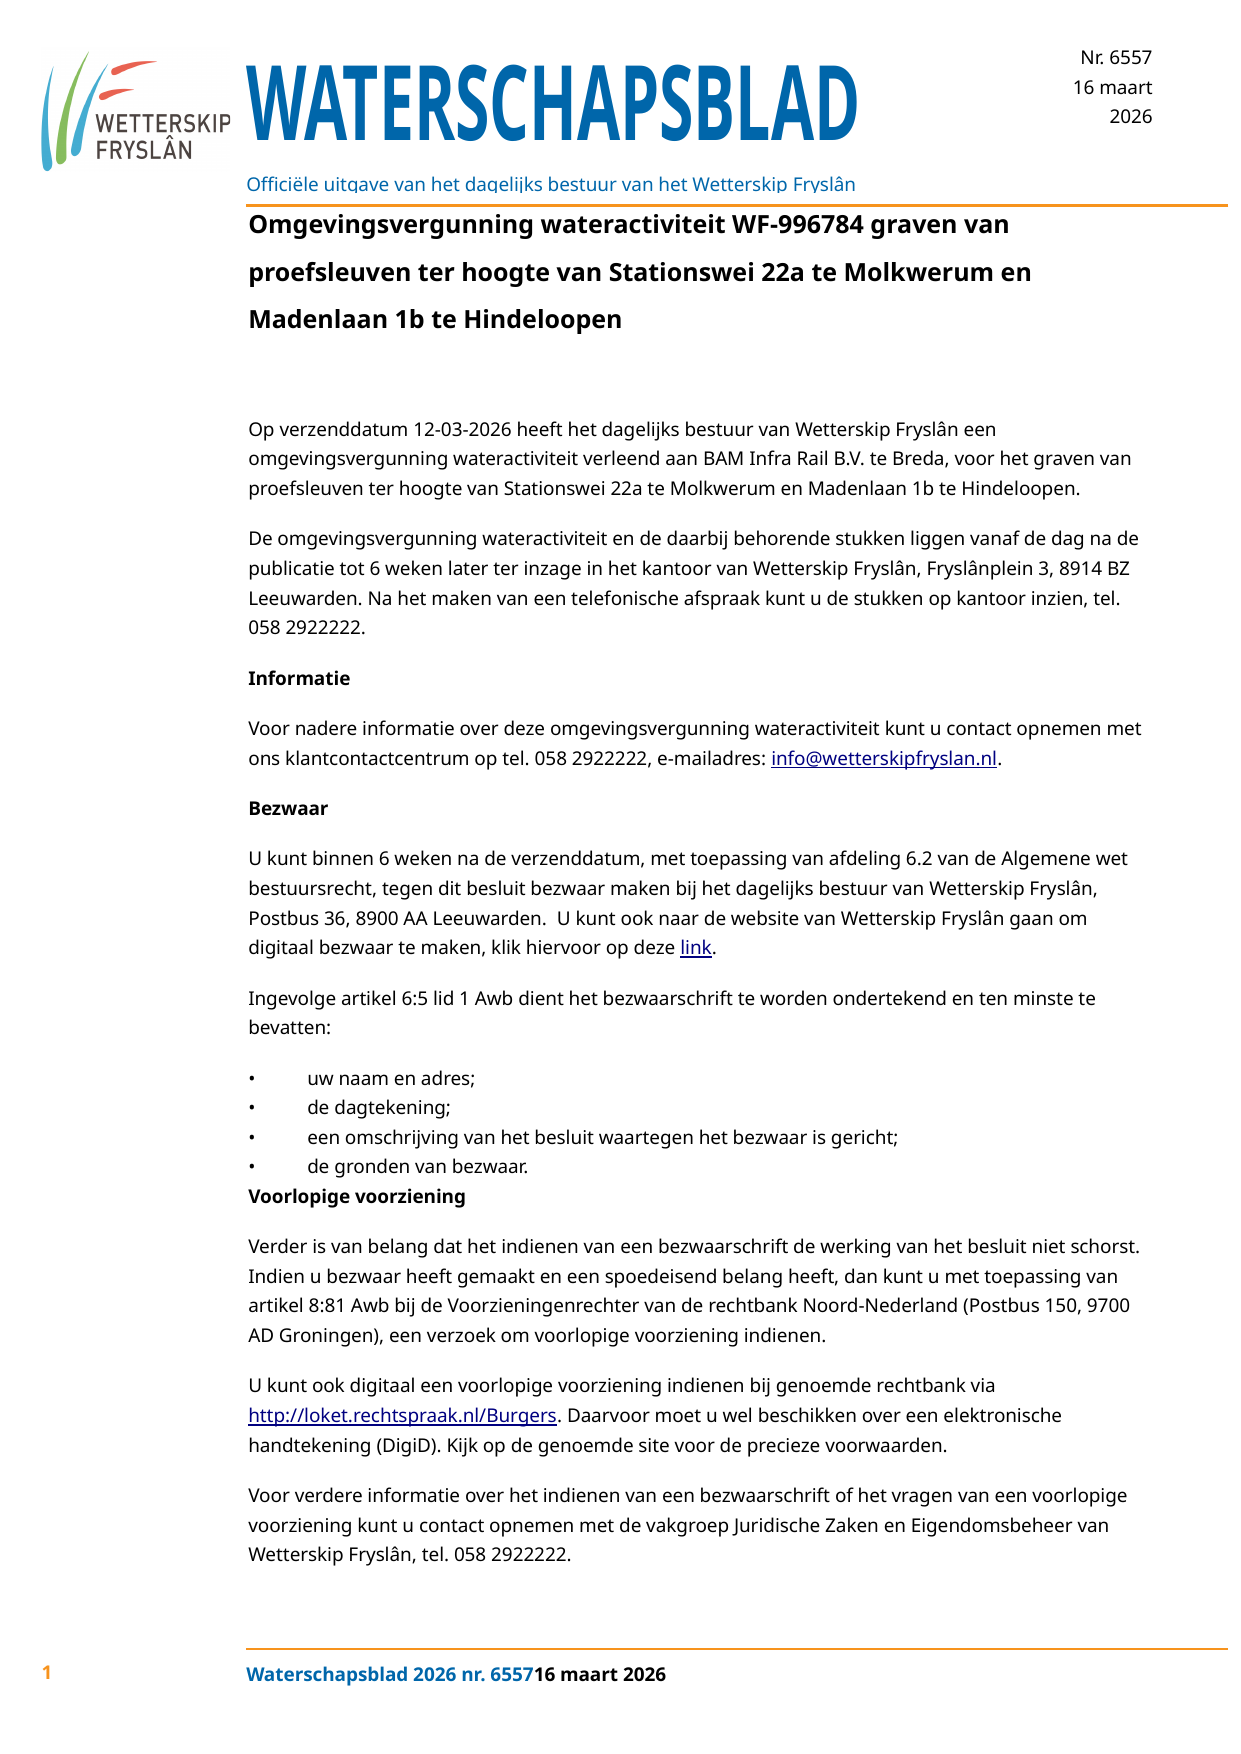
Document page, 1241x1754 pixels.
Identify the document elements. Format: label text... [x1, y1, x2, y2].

text De omgevingsvergunning wateractiviteit en de daarbij behorende stukken liggen vanaf de dag na de publicatie tot 6 weken later ter inzage in het kantoor van Wetterskip Fryslân, Fryslânplein 3, 8914 BZ Leeuwarden. Na het maken van een telefonische afspraak kunt u de stukken op kantoor inzien, tel. 058 2922222. [248, 526, 1152, 640]
picture [41, 47, 231, 172]
text Voor verdere informatie over het indienen van een bezwaarschrift of het vragen van een voorlopige voorziening kunt u contact opnemen met de vakgroep Juridische Zaken en Eigendomsbeheer van Wetterskip Fryslân, tel. 058 2922222. [248, 1482, 1152, 1567]
text Voorlopige voorziening [248, 1183, 1152, 1209]
text Ingevolge artikel 6:5 lid 1 Awb dient het bezwaarschrift te worden ondertekend en ten minste te bevatten: [248, 985, 1152, 1040]
list een omschrijving van het besluit waartegen het bezwaar is gericht; [248, 1124, 1152, 1149]
text Voor nadere informatie over deze omgevingsvergunning wateractiviteit kunt u contact opnemen met ons klantcontactcentrum op tel. 058 2922222, e-mailadres: info@wetterskipfryslan.nl. [248, 715, 1152, 770]
text Informatie [248, 665, 1152, 690]
text Omgevingsvergunning wateractiviteit WF-996784 graven van proefsleuven ter hoogte van Stationswei 22a te Molkwerum en Madenlaan 1b te Hindeloopen [248, 207, 1152, 336]
text U kunt binnen 6 weken na de verzenddatum, met toepassing van afdeling 6.2 van de Algemene wet bestuursrecht, tegen dit besluit bezwaar maken bij het dagelijks bestuur van Wetterskip Fryslân, Postbus 36, 8900 AA Leeuwarden. U kunt ook naar de website van Wetterskip Fryslân gaan om digitaal bezwaar te maken, klik hiervoor op deze link. [248, 846, 1152, 960]
text Op verzenddatum 12-03-2026 heeft het dagelijks bestuur van Wetterskip Fryslân een omgevingsvergunning wateractiviteit verleend aan BAM Infra Rail B.V. te Breda, voor het graven van proefsleuven ter hoogte van Stationswei 22a te Molkwerum en Madenlaan 1b te Hindeloopen. [248, 416, 1152, 501]
list de gronden van bezwaar. [248, 1153, 1152, 1179]
text U kunt ook digitaal een voorlopige voorziening indienen bij genoemde rechtbank via http://loket.rechtspraak.nl/Burgers. Daarvoor moet u wel beschikken over een elektronische handtekening (DigiD). Kijk op de genoemde site voor de precieze voorwaarden. [248, 1373, 1152, 1457]
list de dagtekening; [248, 1094, 1152, 1120]
text Bezwaar [248, 795, 1152, 821]
list uw naam en adres; [248, 1065, 1152, 1090]
text Verder is van belang dat het indienen van een bezwaarschrift de werking van het besluit niet schorst. Indien u bezwaar heeft gemaakt en een spoedeisend belang heeft, dan kunt u met toepassing van artikel 8:81 Awb bij de Voorzieningenrechter van de rechtbank Noord-Nederland (Postbus 150, 9700 AD Groningen), een verzoek om voorlopige voorziening indienen. [248, 1233, 1152, 1348]
